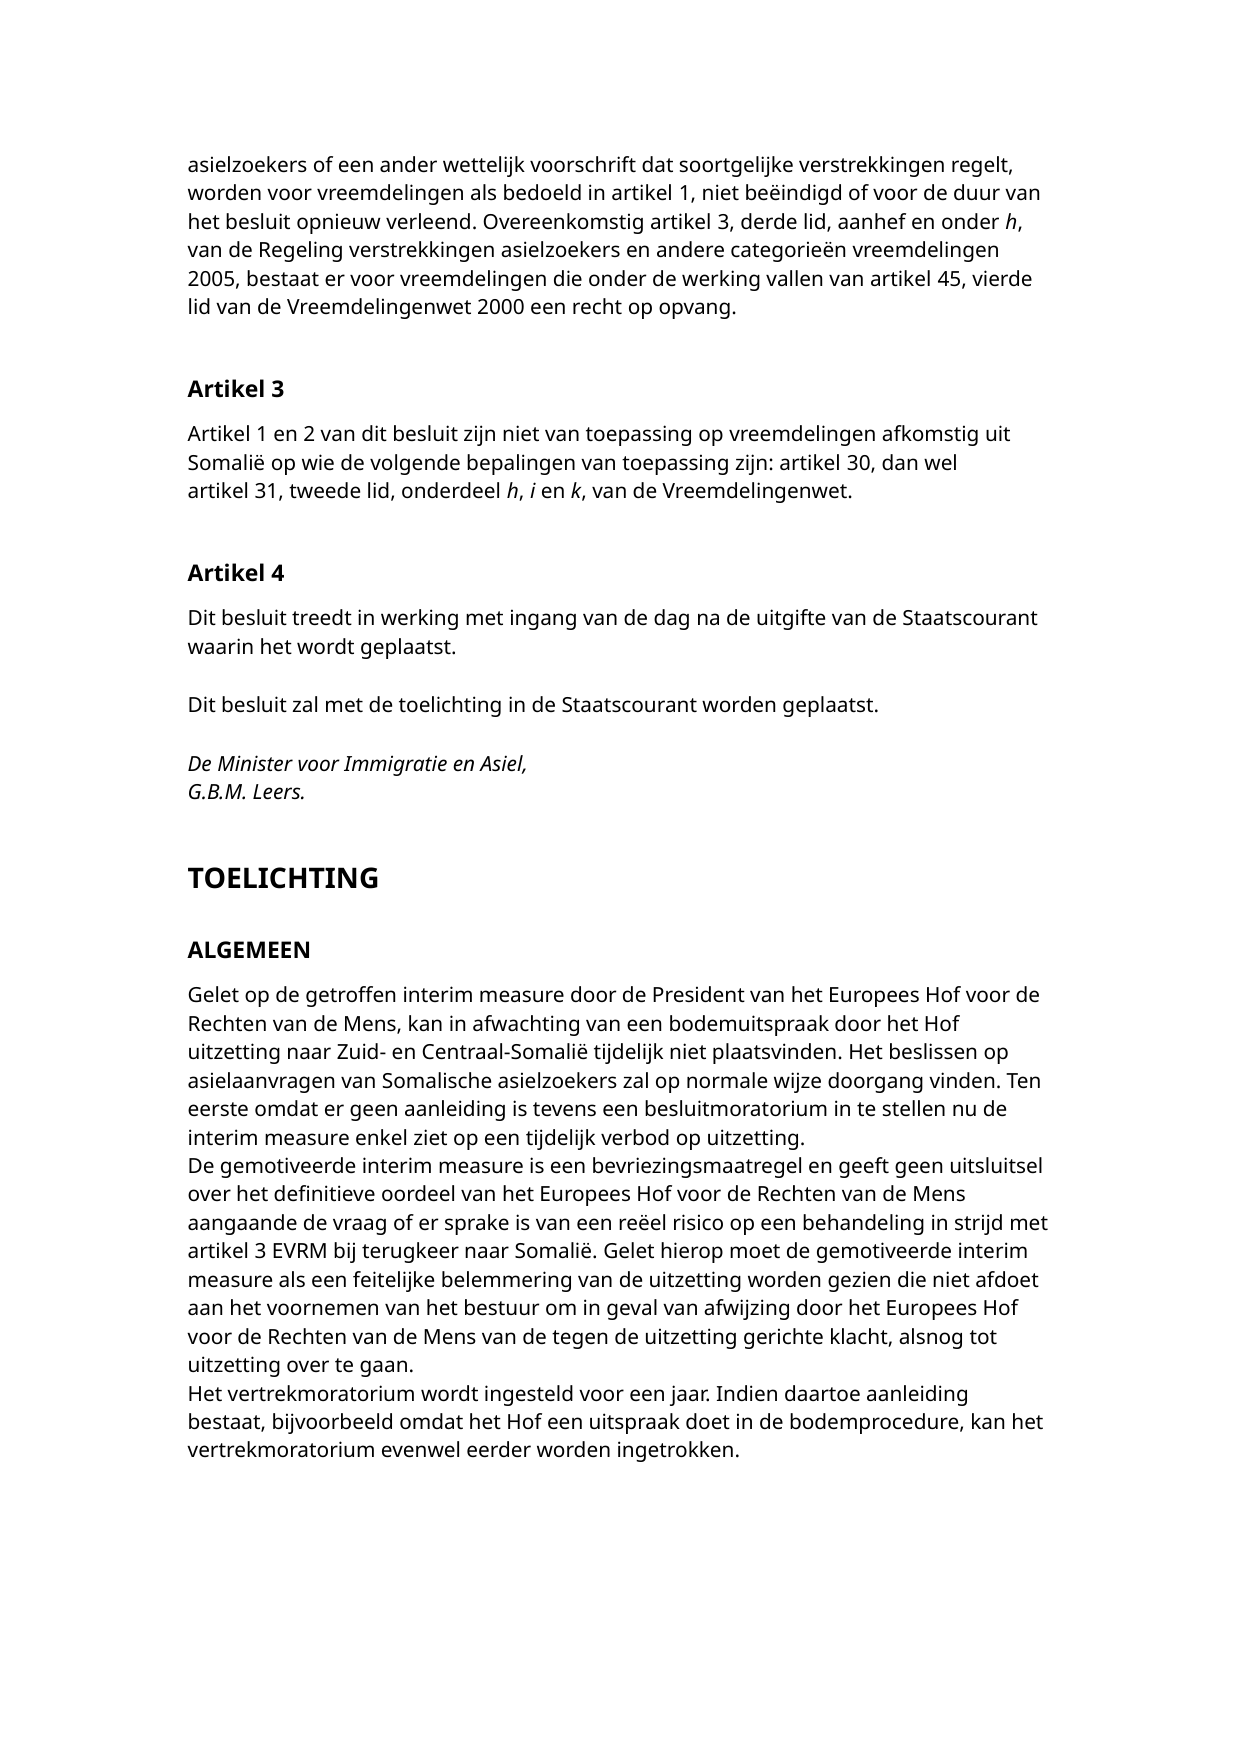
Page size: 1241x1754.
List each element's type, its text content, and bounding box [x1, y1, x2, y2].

subtitle Artikel 3 [187, 373, 1053, 404]
text Dit besluit treedt in werking met ingang van de dag na de uitgifte van de Staatscourant waarin het wordt geplaatst. [187, 603, 1053, 660]
subtitle TOELICHTING [187, 858, 1053, 897]
text De gemotiveerde interim measure is een bevriezingsmaatregel en geeft geen uitsluitsel over het definitieve oordeel van het Europees Hof voor de Rechten van de Mens aangaande de vraag of er sprake is van een reëel risico op een behandeling in strijd met artikel 3 EVRM bij terugkeer naar Somalië. Gelet hierop moet de gemotiveerde interim measure als een feitelijke belemmering van de uitzetting worden gezien die niet afdoet aan het voornemen van het bestuur om in geval van afwijzing door het Europees Hof voor de Rechten van de Mens van de tegen de uitzetting gerichte klacht, alsnog tot uitzetting over te gaan. [187, 1151, 1053, 1379]
text De Minister voor Immigratie en Asiel, [187, 749, 1053, 777]
text Gelet op de getroffen interim measure door de President van het Europees Hof voor de Rechten van de Mens, kan in afwachting van een bodemuitspraak door het Hof uitzetting naar Zuid- en Centraal-Somalië tijdelijk niet plaatsvinden. Het beslissen op asielaanvragen van Somalische asielzoekers zal op normale wijze doorgang vinden. Ten eerste omdat er geen aanleiding is tevens een besluitmoratorium in te stellen nu de interim measure enkel ziet op een tijdelijk verbod op uitzetting. [187, 981, 1053, 1151]
text Artikel 1 en 2 van dit besluit zijn niet van toepassing op vreemdelingen afkomstig uit Somalië op wie de volgende bepalingen van toepassing zijn: artikel 30, dan wel artikel 31, tweede lid, onderdeel h, i en k, van de Vreemdelingenwet. [187, 419, 1053, 505]
subtitle Artikel 4 [187, 557, 1053, 588]
text Het vertrekmoratorium wordt ingesteld voor een jaar. Indien daartoe aanleiding bestaat, bijvoorbeeld omdat het Hof een uitspraak doet in de bodemprocedure, kan het vertrekmoratorium evenwel eerder worden ingetrokken. [187, 1379, 1053, 1464]
subtitle ALGEMEEN [187, 934, 1053, 966]
text asielzoekers of een ander wettelijk voorschrift dat soortgelijke verstrekkingen regelt, worden voor vreemdelingen als bedoeld in artikel 1, niet beëindigd of voor de duur van het besluit opnieuw verleend. Overeenkomstig artikel 3, derde lid, aanhef en onder h, van de Regeling verstrekkingen asielzoekers en andere categorieën vreemdelingen 2005, bestaat er voor vreemdelingen die onder de werking vallen van artikel 45, vierde lid van de Vreemdelingenwet 2000 een recht op opvang. [187, 150, 1053, 321]
text G.B.M. Leers. [187, 777, 1053, 806]
text Dit besluit zal met de toelichting in de Staatscourant worden geplaatst. [187, 690, 1053, 719]
